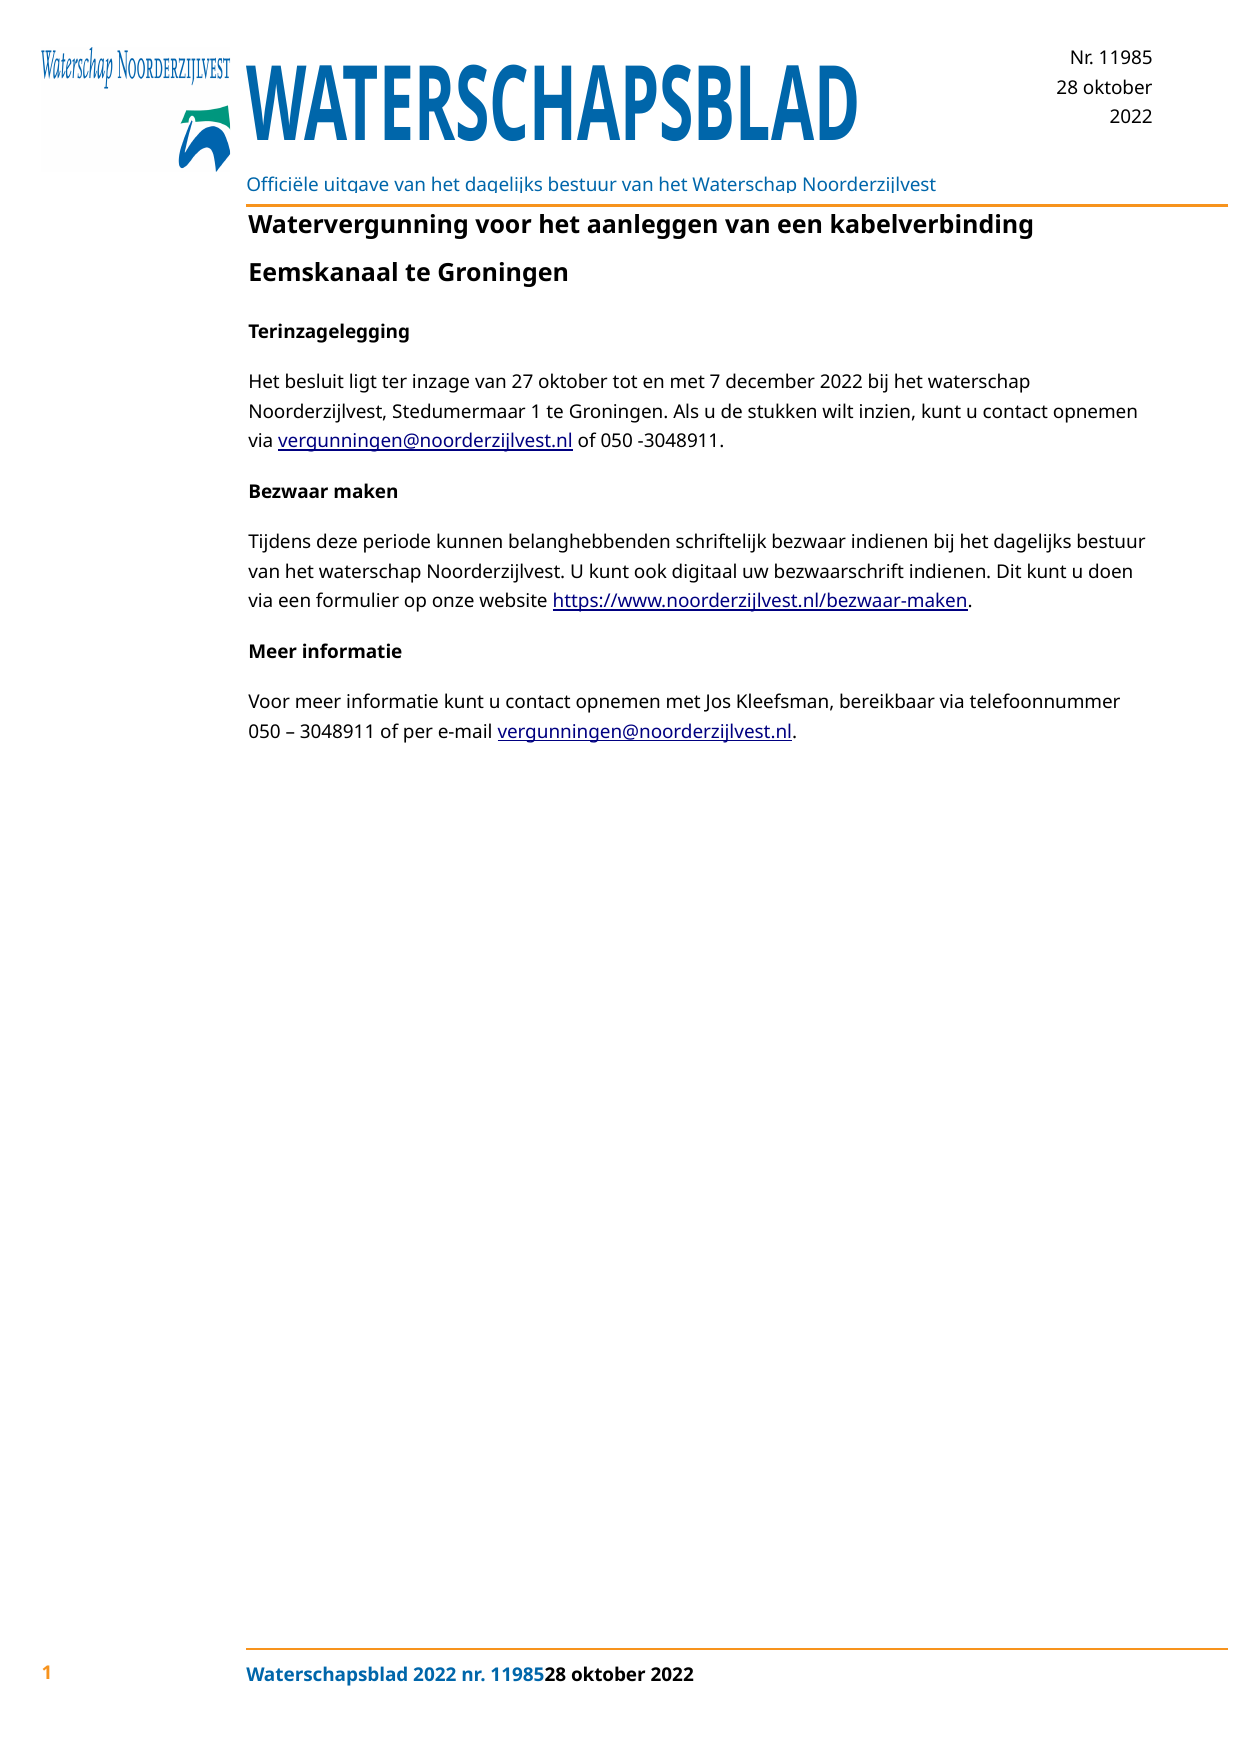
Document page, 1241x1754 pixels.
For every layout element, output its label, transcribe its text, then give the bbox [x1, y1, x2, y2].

text Het besluit ligt ter inzage van 27 oktober tot en met 7 december 2022 bij het waterschap Noorderzijlvest, Stedumermaar 1 te Groningen. Als u de stukken wilt inzien, kunt u contact opnemen via vergunningen@noorderzijlvest.nl of 050 -3048911. [248, 368, 1152, 453]
text Terinzagelegging [248, 318, 1152, 344]
text Watervergunning voor het aanleggen van een kabelverbinding Eemskanaal te Groningen [248, 207, 1152, 288]
picture [41, 47, 231, 172]
text Voor meer informatie kunt u contact opnemen met Jos Kleefsman, bereikbaar via telefoonnummer 050 – 3048911 of per e-mail vergunningen@noorderzijlvest.nl. [248, 688, 1152, 744]
text Tijdens deze periode kunnen belanghebbenden schriftelijk bezwaar indienen bij het dagelijks bestuur van het waterschap Noorderzijlvest. U kunt ook digitaal uw bezwaarschrift indienen. Dit kunt u doen via een formulier op onze website https://www.noorderzijlvest.nl/bezwaar-maken. [248, 528, 1152, 613]
text Bezwaar maken [248, 478, 1152, 504]
text Meer informatie [248, 638, 1152, 664]
